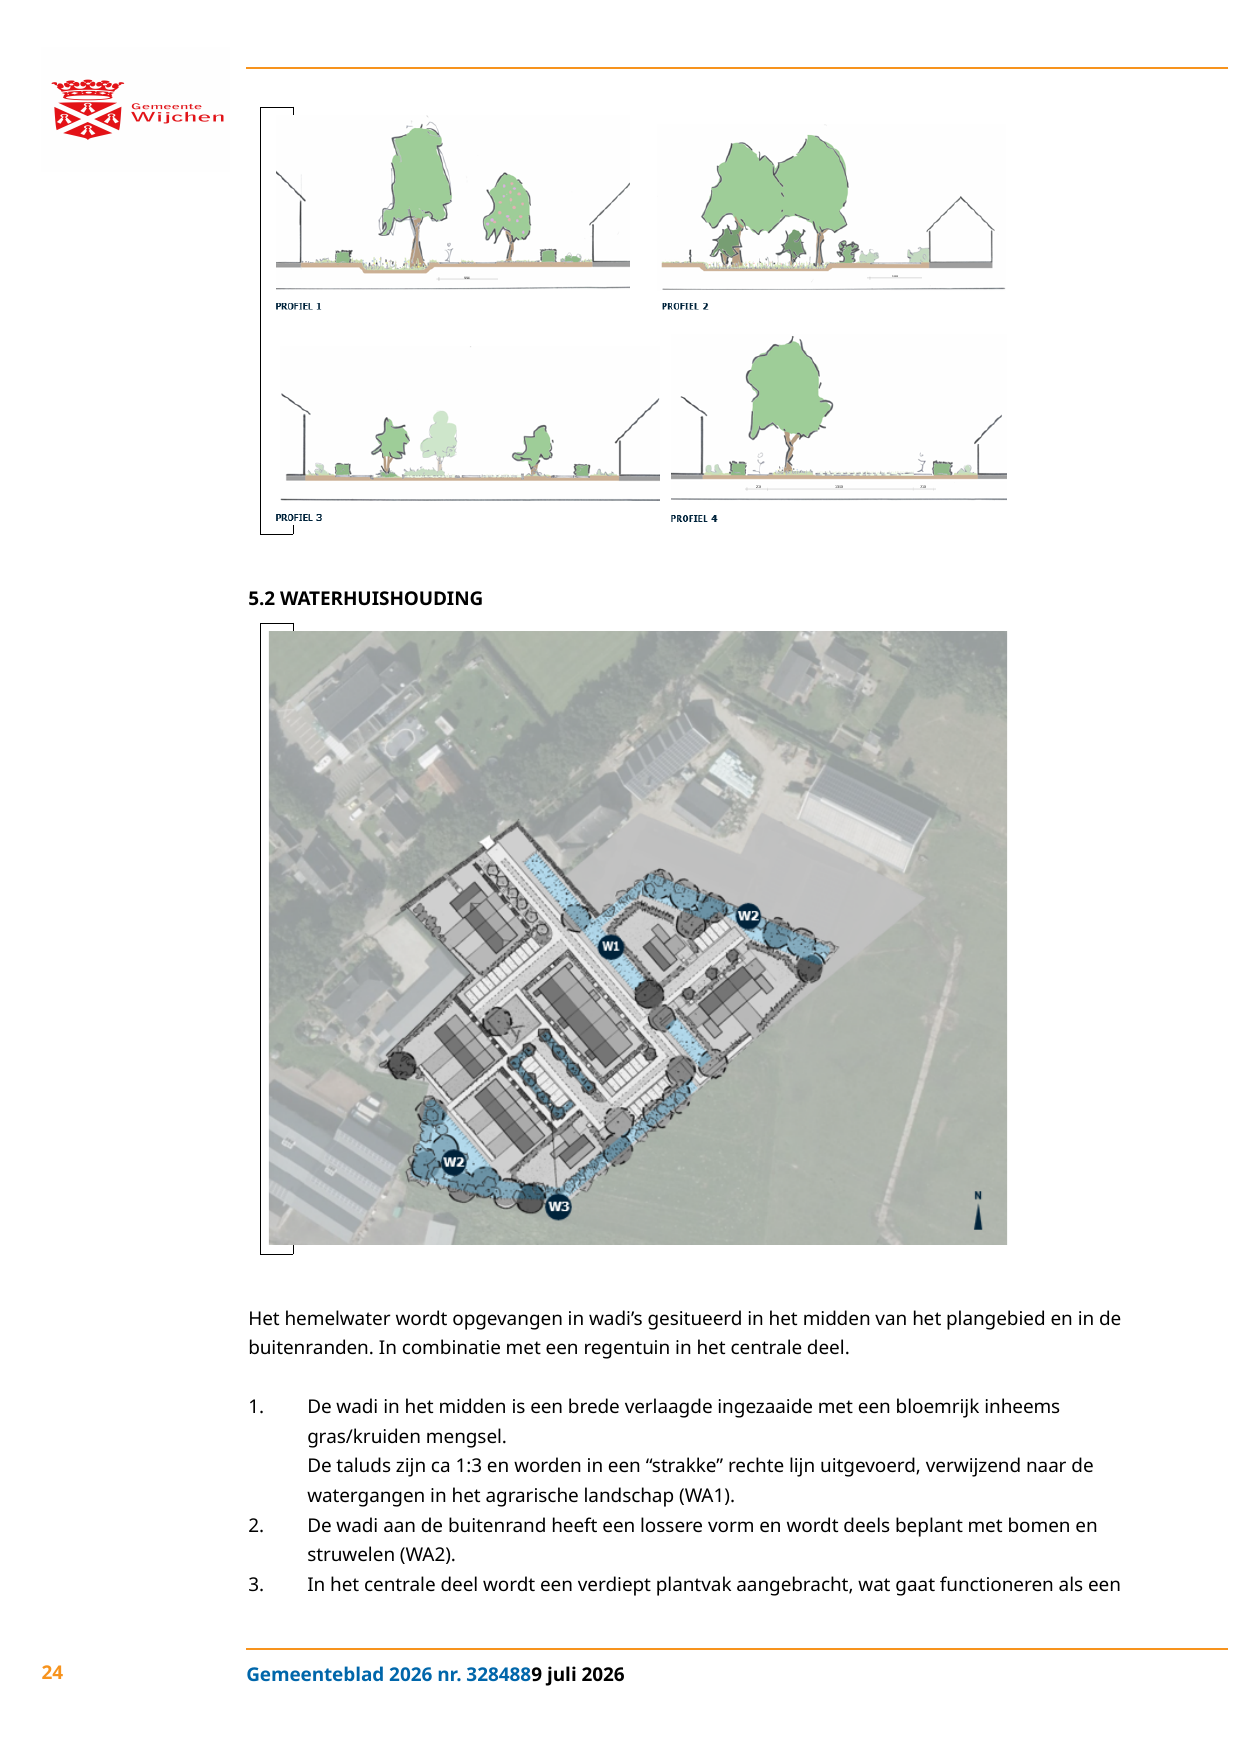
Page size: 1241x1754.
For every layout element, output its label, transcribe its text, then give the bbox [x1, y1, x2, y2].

list In het centrale deel wordt een verdiept plantvak aangebracht, wat gaat functioneren als een [248, 1571, 1152, 1597]
picture [268, 631, 1008, 1245]
list De wadi in het midden is een brede verlaagde ingezaaide met een bloemrijk inheems gras/kruiden mengsel. [248, 1393, 1152, 1449]
picture [268, 115, 1008, 525]
list De taluds zijn ca 1:3 en worden in een “strakke” rechte lijn uitgevoerd, verwijzend naar de watergangen in het agrarische landschap (WA1). [248, 1453, 1152, 1508]
text 5.2 WATERHUISHOUDING [248, 585, 1152, 611]
text Het hemelwater wordt opgevangen in wadi’s gesitueerd in het midden van het plangebied en in de buitenranden. In combinatie met een regentuin in het centrale deel. [248, 1305, 1152, 1360]
picture [41, 47, 231, 172]
list De wadi aan de buitenrand heeft een lossere vorm en wordt deels beplant met bomen en struwelen (WA2). [248, 1512, 1152, 1567]
